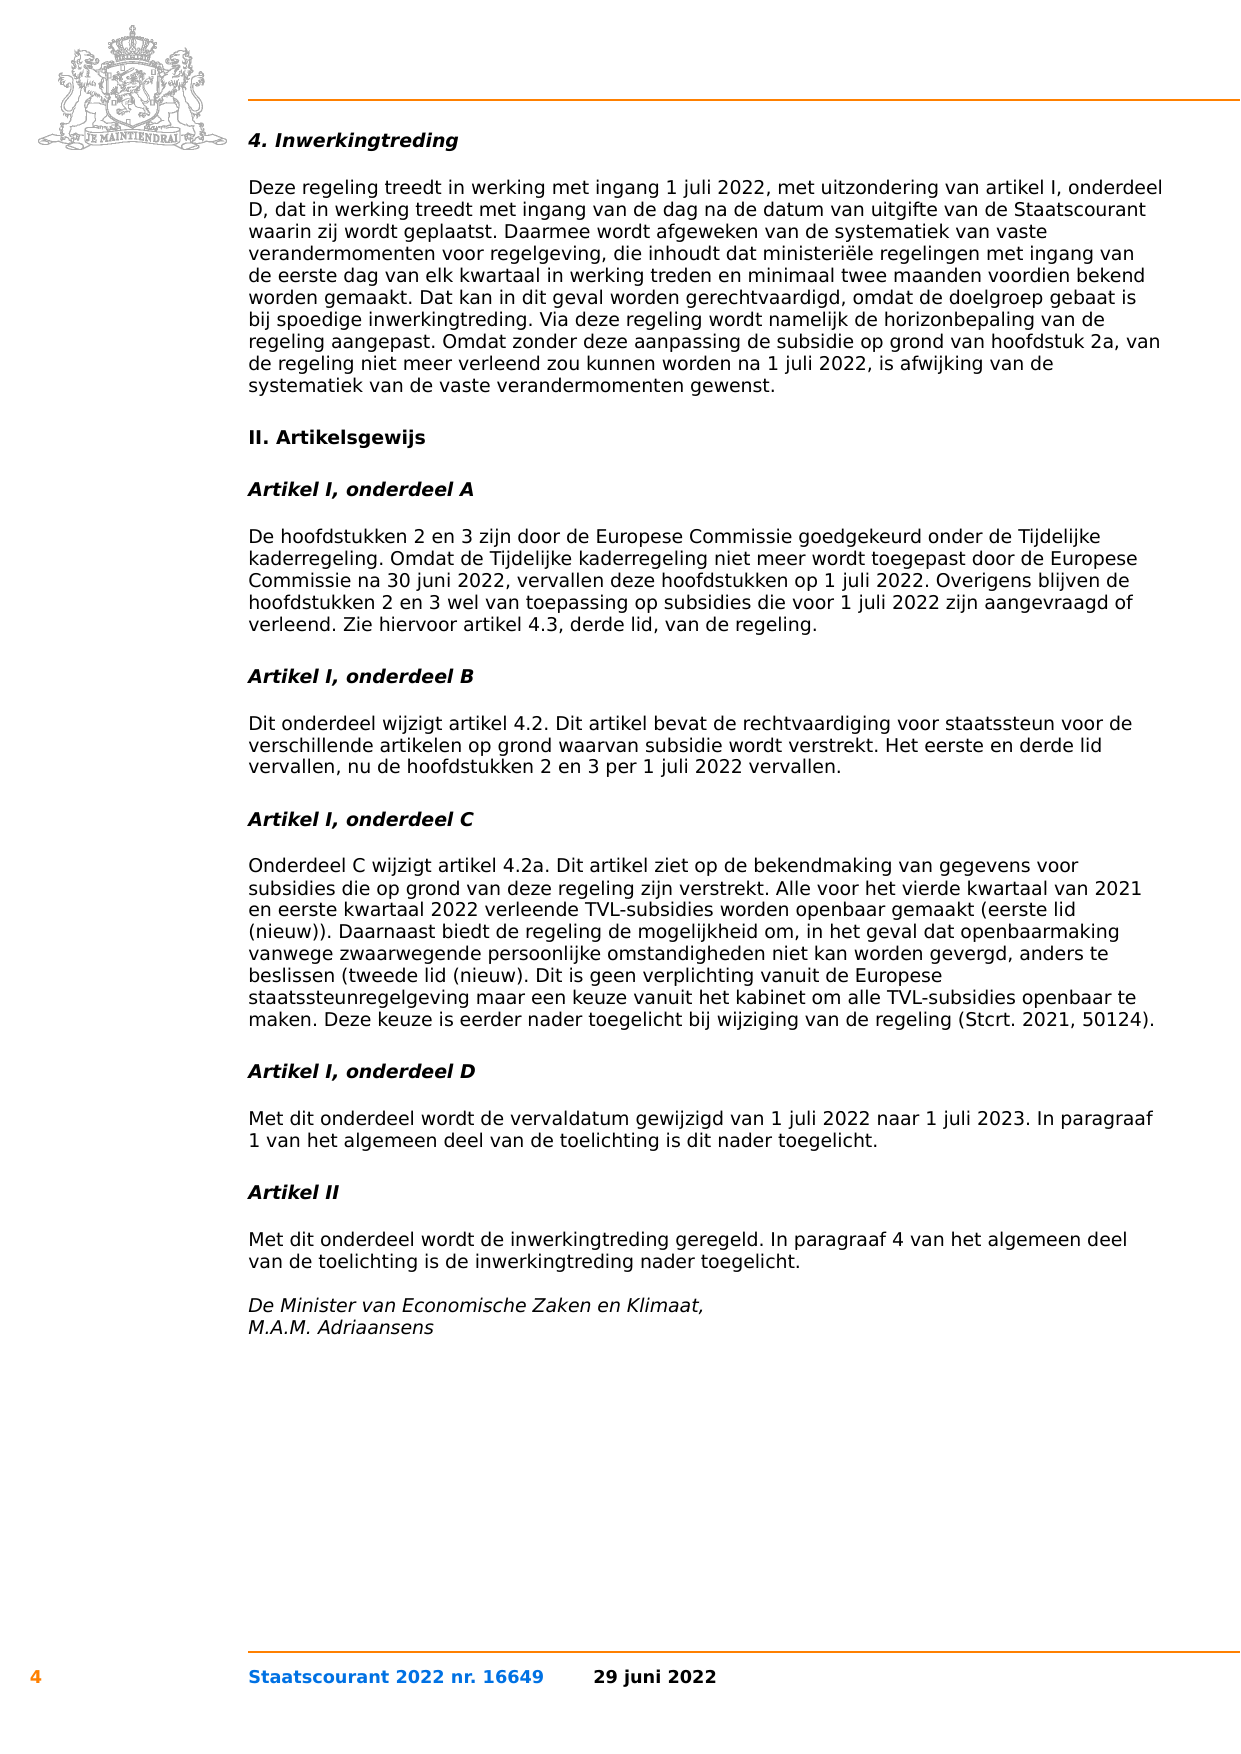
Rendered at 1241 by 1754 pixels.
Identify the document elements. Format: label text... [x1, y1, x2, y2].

text De Minister van Economische Zaken en Klimaat, M.A.M. Adriaansens [248, 1295, 1163, 1339]
text Deze regeling treedt in werking met ingang 1 juli 2022, met uitzondering van artikel I, onderdeel D, dat in werking treedt met ingang van de dag na de datum van uitgifte van de Staatscourant waarin zij wordt geplaatst. Daarmee wordt afgeweken van de systematiek van vaste verandermomenten voor regelgeving, die inhoudt dat ministeriële regelingen met ingang van de eerste dag van elk kwartaal in werking treden en minimaal twee maanden voordien bekend worden gemaakt. Dat kan in dit geval worden gerechtvaardigd, omdat de doelgroep gebaat is bij spoedige inwerkingtreding. Via deze regeling wordt namelijk de horizonbepaling van de regeling aangepast. Omdat zonder deze aanpassing de subsidie op grond van hoofdstuk 2a, van de regeling niet meer verleend zou kunnen worden na 1 juli 2022, is afwijking van de systematiek van de vaste verandermomenten gewenst. [248, 177, 1163, 397]
picture [38, 25, 227, 150]
subtitle Artikel II [248, 1182, 1163, 1204]
text Dit onderdeel wijzigt artikel 4.2. Dit artikel bevat de rechtvaardiging voor staatssteun voor de verschillende artikelen op grond waarvan subsidie wordt verstrekt. Het eerste en derde lid vervallen, nu de hoofdstukken 2 en 3 per 1 juli 2022 vervallen. [248, 712, 1163, 778]
subtitle Artikel I, onderdeel B [248, 666, 1163, 687]
subtitle 4. Inwerkingtreding [248, 130, 1163, 152]
text De hoofdstukken 2 en 3 zijn door de Europese Commissie goedgekeurd onder de Tijdelijke kaderregeling. Omdat de Tijdelijke kaderregeling niet meer wordt toegepast door de Europese Commissie na 30 juni 2022, vervallen deze hoofdstukken op 1 juli 2022. Overigens blijven de hoofdstukken 2 en 3 wel van toepassing op subsidies die voor 1 juli 2022 zijn aangevraagd of verleend. Zie hiervoor artikel 4.3, derde lid, van de regeling. [248, 526, 1163, 636]
subtitle II. Artikelsgewijs [248, 427, 1163, 449]
text Met dit onderdeel wordt de vervaldatum gewijzigd van 1 juli 2022 naar 1 juli 2023. In paragraaf 1 van het algemeen deel van de toelichting is dit nader toegelicht. [248, 1108, 1163, 1152]
subtitle Artikel I, onderdeel C [248, 808, 1163, 830]
text Onderdeel C wijzigt artikel 4.2a. Dit artikel ziet op de bekendmaking van gegevens voor subsidies die op grond van deze regeling zijn verstrekt. Alle voor het vierde kwartaal van 2021 en eerste kwartaal 2022 verleende TVL-subsidies worden openbaar gemaakt (eerste lid (nieuw)). Daarnaast biedt de regeling de mogelijkheid om, in het geval dat openbaarmaking vanwege zwaarwegende persoonlijke omstandigheden niet kan worden gevergd, anders te beslissen (tweede lid (nieuw). Dit is geen verplichting vanuit de Europese staatssteunregelgeving maar een keuze vanuit het kabinet om alle TVL-subsidies openbaar te maken. Deze keuze is eerder nader toegelicht bij wijziging van de regeling (Stcrt. 2021, 50124). [248, 855, 1163, 1031]
subtitle Artikel I, onderdeel A [248, 479, 1163, 501]
subtitle Artikel I, onderdeel D [248, 1061, 1163, 1083]
text Met dit onderdeel wordt de inwerkingtreding geregeld. In paragraaf 4 van het algemeen deel van de toelichting is de inwerkingtreding nader toegelicht. [248, 1229, 1163, 1273]
